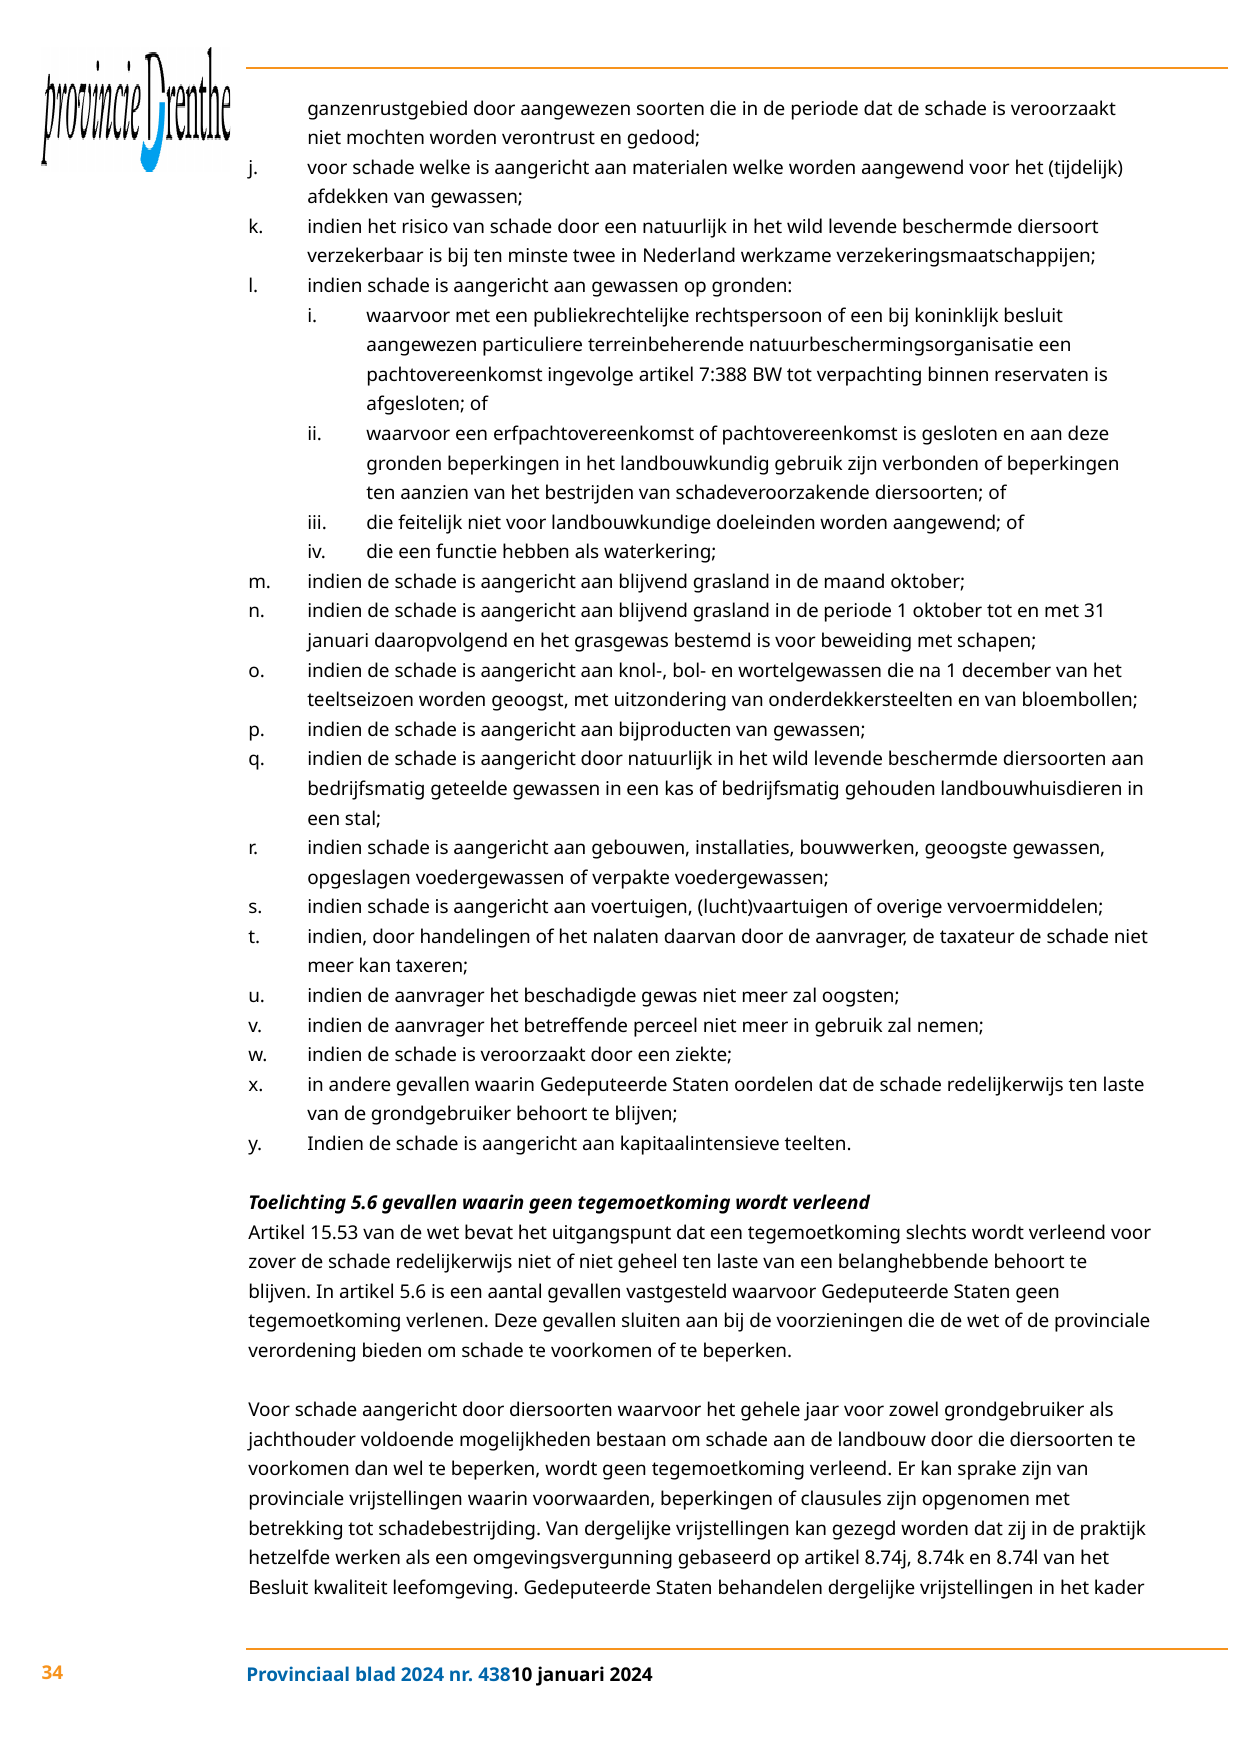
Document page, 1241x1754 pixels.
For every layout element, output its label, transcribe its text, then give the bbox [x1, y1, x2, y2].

list indien de schade is aangericht aan bijproducten van gewassen; [248, 716, 1152, 742]
list die feitelijk niet voor landbouwkundige doeleinden worden aangewend; of [307, 509, 1152, 535]
list indien de schade is aangericht aan blijvend grasland in de maand oktober; [248, 568, 1152, 594]
text Toelichting 5.6 gevallen waarin geen tegemoetkoming wordt verleend [248, 1189, 1152, 1215]
list indien de schade is aangericht door natuurlijk in het wild levende beschermde diersoorten aan bedrijfsmatig geteelde gewassen in een kas of bedrijfsmatig gehouden landbouwhuisdieren in een stal; [248, 746, 1152, 831]
list voor schade welke is aangericht aan materialen welke worden aangewend voor het (tijdelijk) afdekken van gewassen; [248, 154, 1152, 209]
list waarvoor met een publiekrechtelijke rechtspersoon of een bij koninklijk besluit aangewezen particuliere terreinbeherende natuurbeschermingsorganisatie een pachtovereenkomst ingevolge artikel 7:388 BW tot verpachting binnen reservaten is afgesloten; of [307, 302, 1152, 416]
list indien de schade is aangericht aan knol-, bol- en wortelgewassen die na 1 december van het teeltseizoen worden geoogst, met uitzondering van onderdekkersteelten en van bloembollen; [248, 657, 1152, 712]
text Voor schade aangericht door diersoorten waarvoor het gehele jaar voor zowel grondgebruiker als jachthouder voldoende mogelijkheden bestaan om schade aan de landbouw door die diersoorten te voorkomen dan wel te beperken, wordt geen tegemoetkoming verleend. Er kan sprake zijn van provinciale vrijstellingen waarin voorwaarden, beperkingen of clausules zijn opgenomen met betrekking tot schadebestrijding. Van dergelijke vrijstellingen kan gezegd worden dat zij in de praktijk hetzelfde werken als een omgevingsvergunning gebaseerd op artikel 8.74j, 8.74k en 8.74l van het Besluit kwaliteit leefomgeving. Gedeputeerde Staten behandelen dergelijke vrijstellingen in het kader [248, 1396, 1152, 1600]
list indien schade is aangericht aan gewassen op gronden: [248, 272, 1152, 298]
list indien het risico van schade door een natuurlijk in het wild levende beschermde diersoort verzekerbaar is bij ten minste twee in Nederland werkzame verzekeringsmaatschappijen; [248, 213, 1152, 268]
list waarvoor een erfpachtovereenkomst of pachtovereenkomst is gesloten en aan deze gronden beperkingen in het landbouwkundig gebruik zijn verbonden of beperkingen ten aanzien van het bestrijden van schadeveroorzakende diersoorten; of [307, 420, 1152, 505]
list indien schade is aangericht aan gebouwen, installaties, bouwwerken, geoogste gewassen, opgeslagen voedergewassen of verpakte voedergewassen; [248, 834, 1152, 890]
list ganzenrustgebied door aangewezen soorten die in de periode dat de schade is veroorzaakt niet mochten worden verontrust en gedood; [248, 95, 1152, 150]
list indien de schade is aangericht aan blijvend grasland in de periode 1 oktober tot en met 31 januari daaropvolgend en het grasgewas bestemd is voor beweiding met schapen; [248, 598, 1152, 653]
list indien de aanvrager het beschadigde gewas niet meer zal oogsten; [248, 982, 1152, 1008]
list die een functie hebben als waterkering; [307, 538, 1152, 564]
list indien, door handelingen of het nalaten daarvan door de aanvrager, de taxateur de schade niet meer kan taxeren; [248, 923, 1152, 978]
list in andere gevallen waarin Gedeputeerde Staten oordelen dat de schade redelijkerwijs ten laste van de grondgebruiker behoort te blijven; [248, 1071, 1152, 1126]
list indien schade is aangericht aan voertuigen, (lucht)vaartuigen of overige vervoermiddelen; [248, 893, 1152, 919]
list Indien de schade is aangericht aan kapitaalintensieve teelten. [248, 1130, 1152, 1156]
picture [41, 47, 231, 172]
list indien de schade is veroorzaakt door een ziekte; [248, 1041, 1152, 1067]
text Artikel 15.53 van de wet bevat het uitgangspunt dat een tegemoetkoming slechts wordt verleend voor zover de schade redelijkerwijs niet of niet geheel ten laste van een belanghebbende behoort te blijven. In artikel 5.6 is een aantal gevallen vastgesteld waarvoor Gedeputeerde Staten geen tegemoetkoming verlenen. Deze gevallen sluiten aan bij de voorzieningen die de wet of de provinciale verordening bieden om schade te voorkomen of te beperken. [248, 1219, 1152, 1363]
list indien de aanvrager het betreffende perceel niet meer in gebruik zal nemen; [248, 1012, 1152, 1038]
